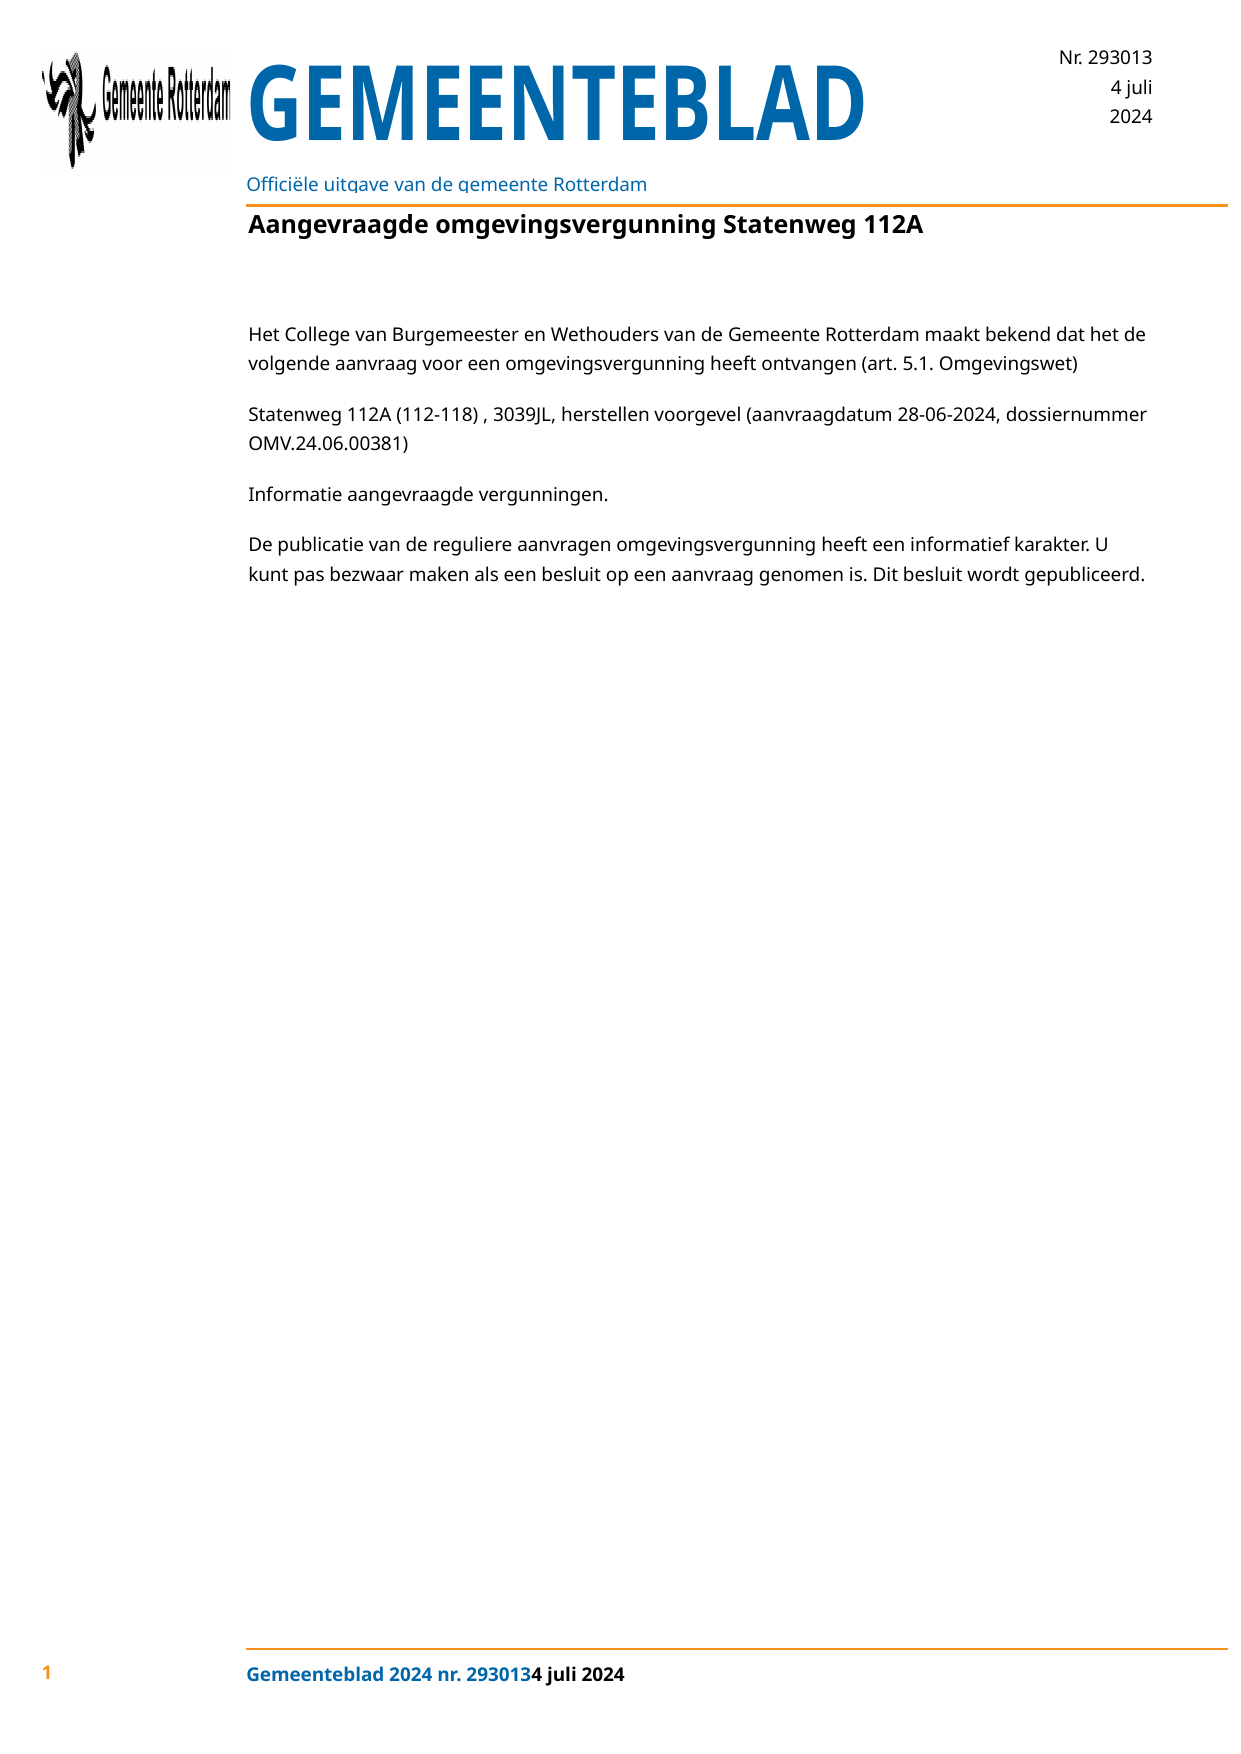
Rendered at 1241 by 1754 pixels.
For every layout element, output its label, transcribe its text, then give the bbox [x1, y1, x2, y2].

picture [41, 47, 231, 172]
text Aangevraagde omgevingsvergunning Statenweg 112A [248, 207, 1152, 241]
text Informatie aangevraagde vergunningen. [248, 481, 1152, 506]
text Statenweg 112A (112-118) , 3039JL, herstellen voorgevel (aanvraagdatum 28-06-2024, dossiernummer OMV.24.06.00381) [248, 401, 1152, 456]
text Het College van Burgemeester en Wethouders van de Gemeente Rotterdam maakt bekend dat het de volgende aanvraag voor een omgevingsvergunning heeft ontvangen (art. 5.1. Omgevingswet) [248, 321, 1152, 376]
text De publicatie van de reguliere aanvragen omgevingsvergunning heeft een informatief karakter. U kunt pas bezwaar maken als een besluit op een aanvraag genomen is. Dit besluit wordt gepubliceerd. [248, 531, 1152, 586]
